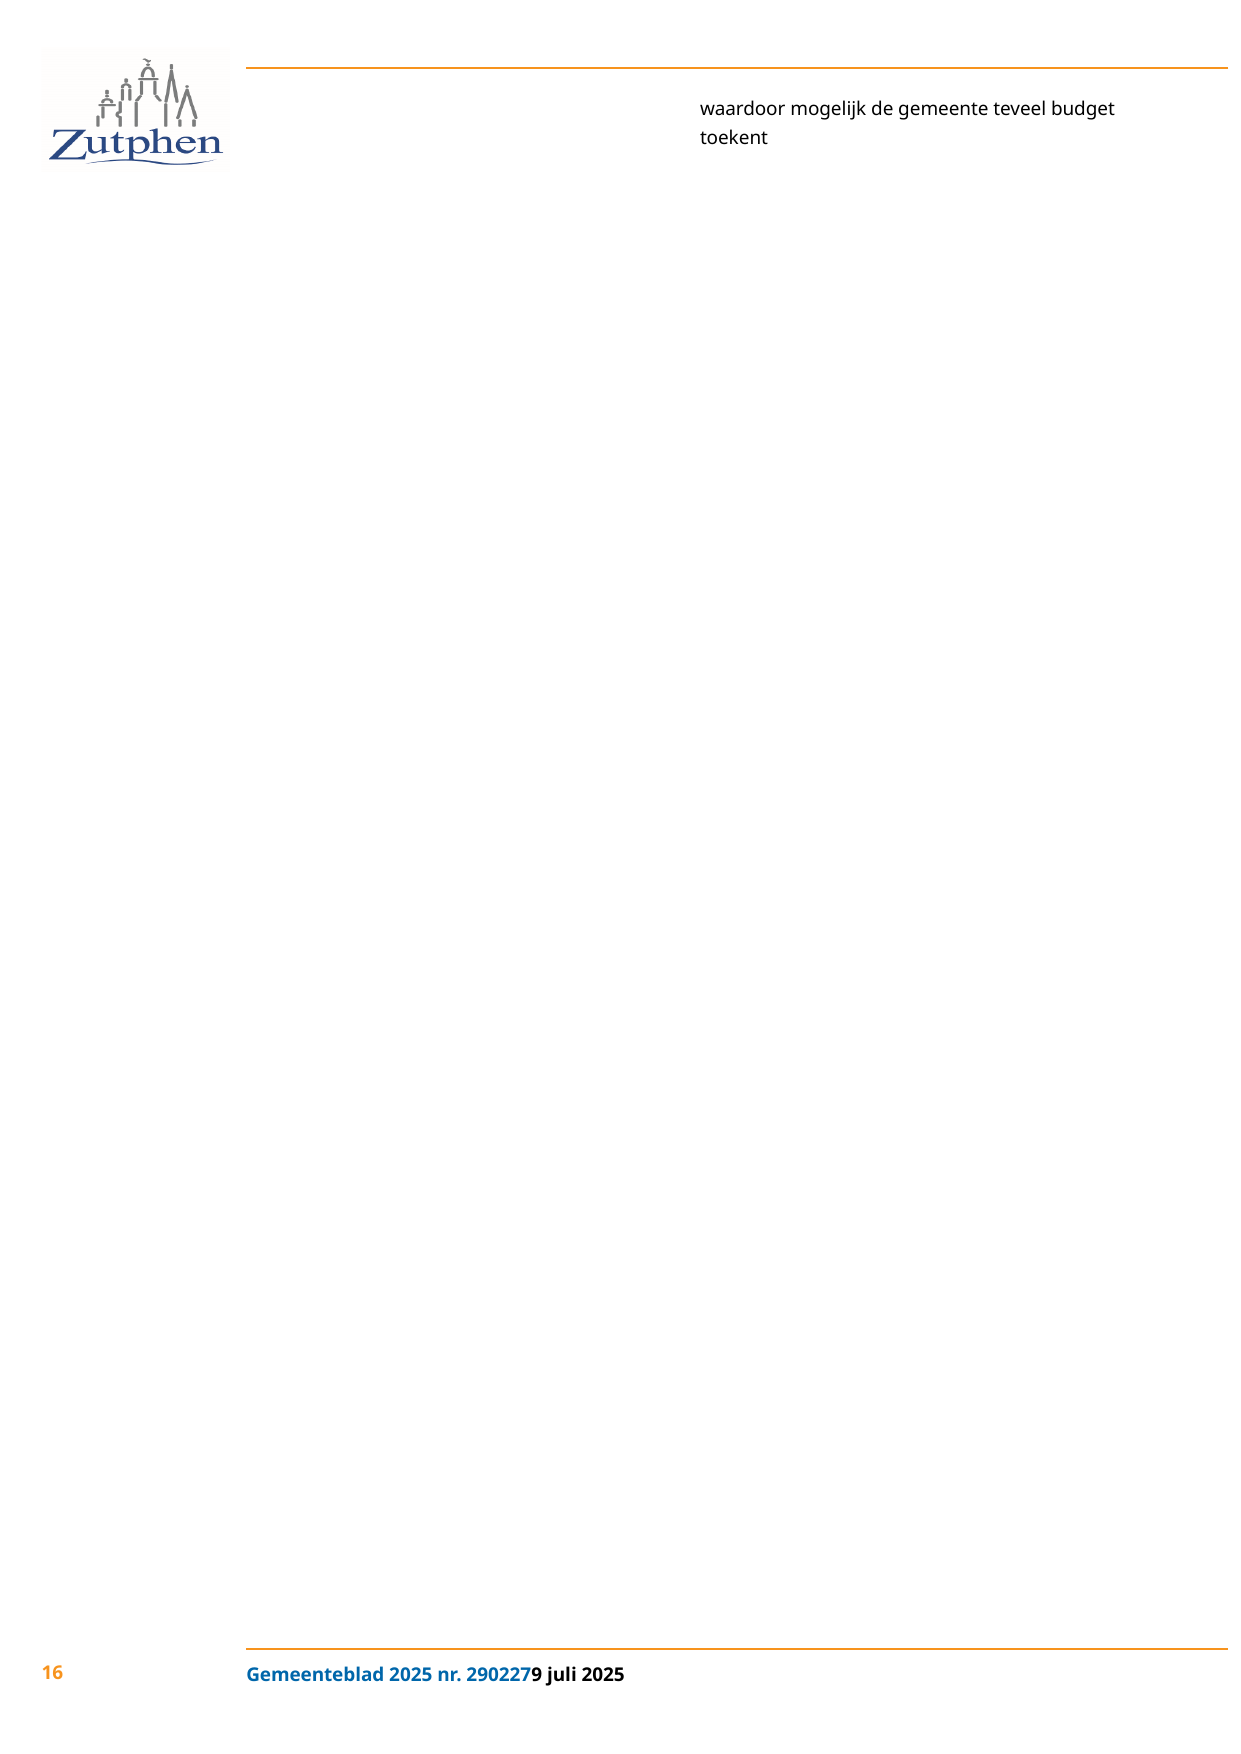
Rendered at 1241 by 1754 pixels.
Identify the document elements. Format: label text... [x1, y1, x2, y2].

table_cell waardoor mogelijk de gemeente teveel budget toekent [700, 95, 1152, 150]
table_cell [248, 95, 700, 150]
picture [41, 47, 231, 172]
